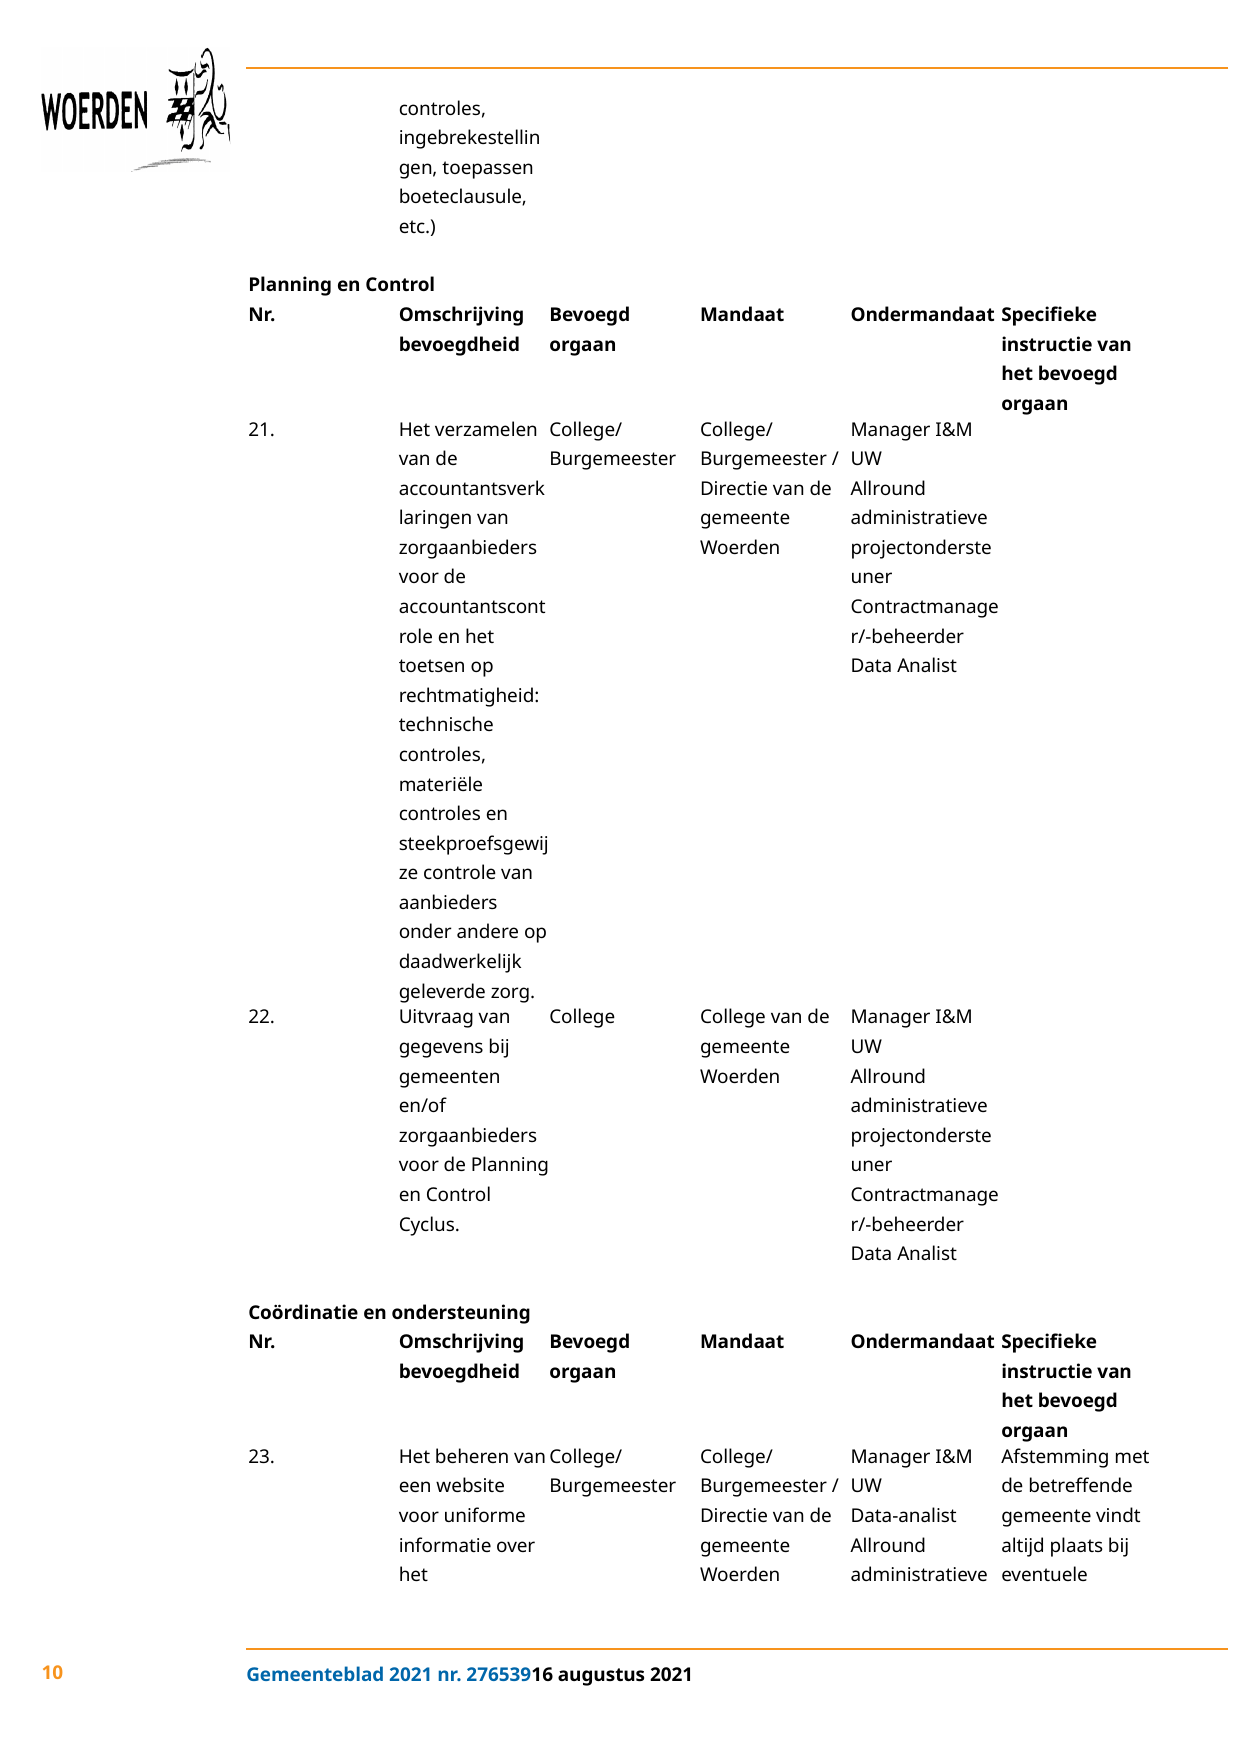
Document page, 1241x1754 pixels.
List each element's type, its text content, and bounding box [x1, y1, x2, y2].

text Coördinatie en ondersteuning [248, 1299, 1152, 1324]
picture [41, 47, 231, 172]
table_cell [549, 95, 700, 239]
table_cell [248, 95, 398, 239]
table_cell 21. [248, 416, 398, 1004]
table_cell Afstemming met de betreffende gemeente vindt altijd plaats bij eventuele [1001, 1443, 1152, 1587]
table_cell 22. [248, 1004, 398, 1266]
table_cell College/ Burgemeester [549, 1443, 700, 1587]
table_cell College/ Burgemeester / Directie van de gemeente Woerden [700, 1443, 850, 1587]
table_cell College/ Burgemeester / Directie van de gemeente Woerden [700, 416, 850, 1004]
table_header Omschrijving bevoegdheid [399, 301, 549, 416]
table_header Mandaat [700, 301, 850, 416]
table_cell Manager I&M UW Allround administratieve projectondersteuner Contractmanager/-beheerder Data Analist [850, 416, 1001, 1004]
table_cell [700, 95, 850, 239]
table_cell controles, ingebrekestellingen, toepassen boeteclausule, etc.) [399, 95, 549, 239]
table_cell 23. [248, 1443, 398, 1587]
table_header Ondermandaat [850, 1329, 1001, 1443]
table_cell College/ Burgemeester [549, 416, 700, 1004]
table_header Ondermandaat [850, 301, 1001, 416]
text Planning en Control [248, 272, 1152, 297]
table_header Specifieke instructie van het bevoegd orgaan [1001, 301, 1152, 416]
table_cell [850, 95, 1001, 239]
table_cell College [549, 1004, 700, 1266]
table_header Bevoegd orgaan [549, 301, 700, 416]
table_header Omschrijving bevoegdheid [399, 1329, 549, 1443]
table_cell [1001, 1004, 1152, 1266]
table_cell [1001, 95, 1152, 239]
table_header Mandaat [700, 1329, 850, 1443]
table_cell Het beheren van een website voor uniforme informatie over het [399, 1443, 549, 1587]
table_cell Manager I&M UW Data-analist Allround administratieve [850, 1443, 1001, 1587]
table_cell Het verzamelen van de accountantsverklaringen van zorgaanbieders voor de accountantscontrole en het toetsen op rechtmatigheid: technische controles, materiële controles en steekproefsgewijze controle van aanbieders onder andere op daadwerkelijk geleverde zorg. [399, 416, 549, 1004]
table_header Specifieke instructie van het bevoegd orgaan [1001, 1329, 1152, 1443]
table_cell [1001, 416, 1152, 1004]
table_cell Uitvraag van gegevens bij gemeenten en/of zorgaanbieders voor de Planning en Control Cyclus. [399, 1004, 549, 1266]
table_header Nr. [248, 301, 398, 416]
table_header Bevoegd orgaan [549, 1329, 700, 1443]
table_cell College van de gemeente Woerden [700, 1004, 850, 1266]
table_cell Manager I&M UW Allround administratieve projectondersteuner Contractmanager/-beheerder Data Analist [850, 1004, 1001, 1266]
table_header Nr. [248, 1329, 398, 1443]
